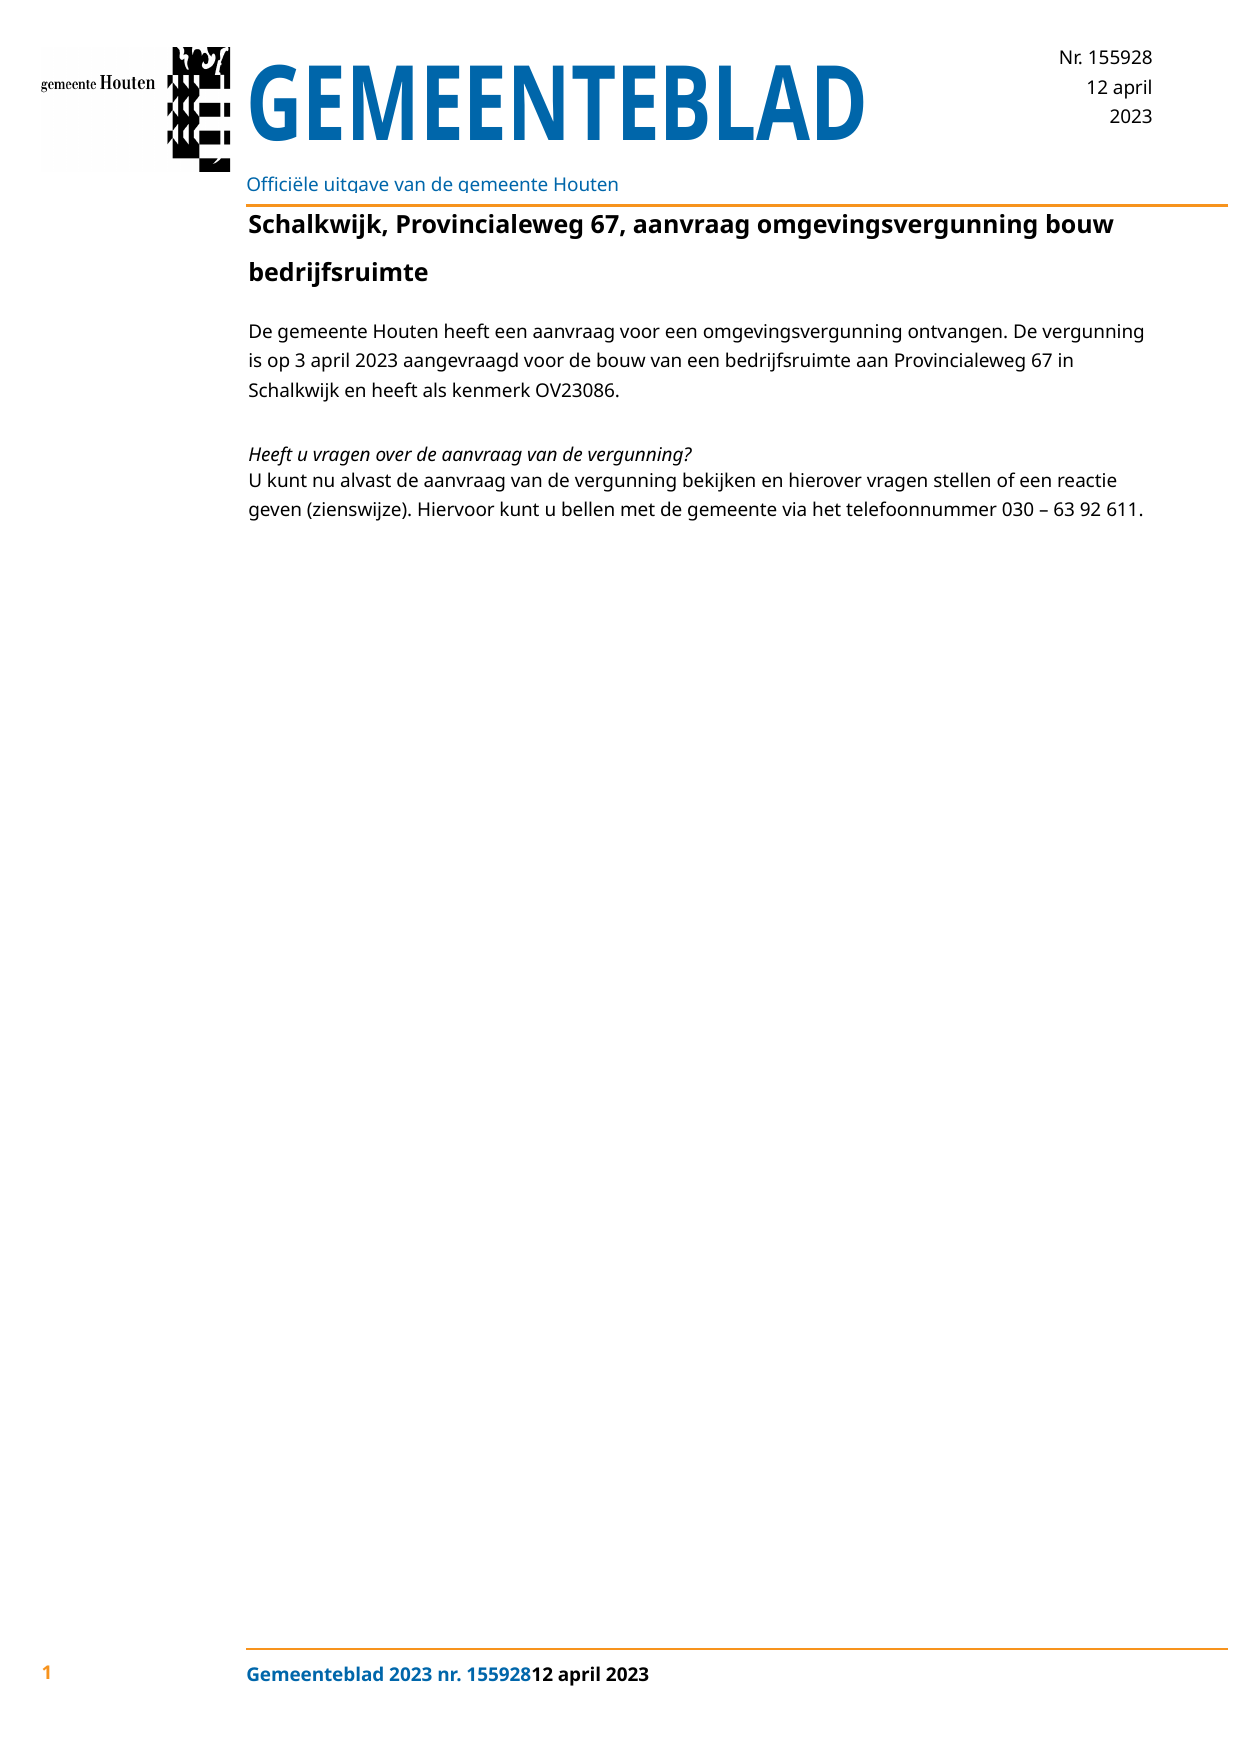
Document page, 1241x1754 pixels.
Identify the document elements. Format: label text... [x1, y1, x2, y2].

text De gemeente Houten heeft een aanvraag voor een omgevingsvergunning ontvangen. De vergunning is op 3 april 2023 aangevraagd voor de bouw van een bedrijfsruimte aan Provincialeweg 67 in Schalkwijk en heeft als kenmerk OV23086. [248, 318, 1152, 403]
text Schalkwijk, Provincialeweg 67, aanvraag omgevingsvergunning bouw bedrijfsruimte [248, 207, 1152, 288]
text U kunt nu alvast de aanvraag van de vergunning bekijken en hierover vragen stellen of een reactie geven (zienswijze). Hiervoor kunt u bellen met de gemeente via het telefoonnummer 030 – 63 92 611. [248, 467, 1152, 522]
picture [41, 47, 231, 172]
text Heeft u vragen over de aanvraag van de vergunning? [248, 441, 1152, 467]
